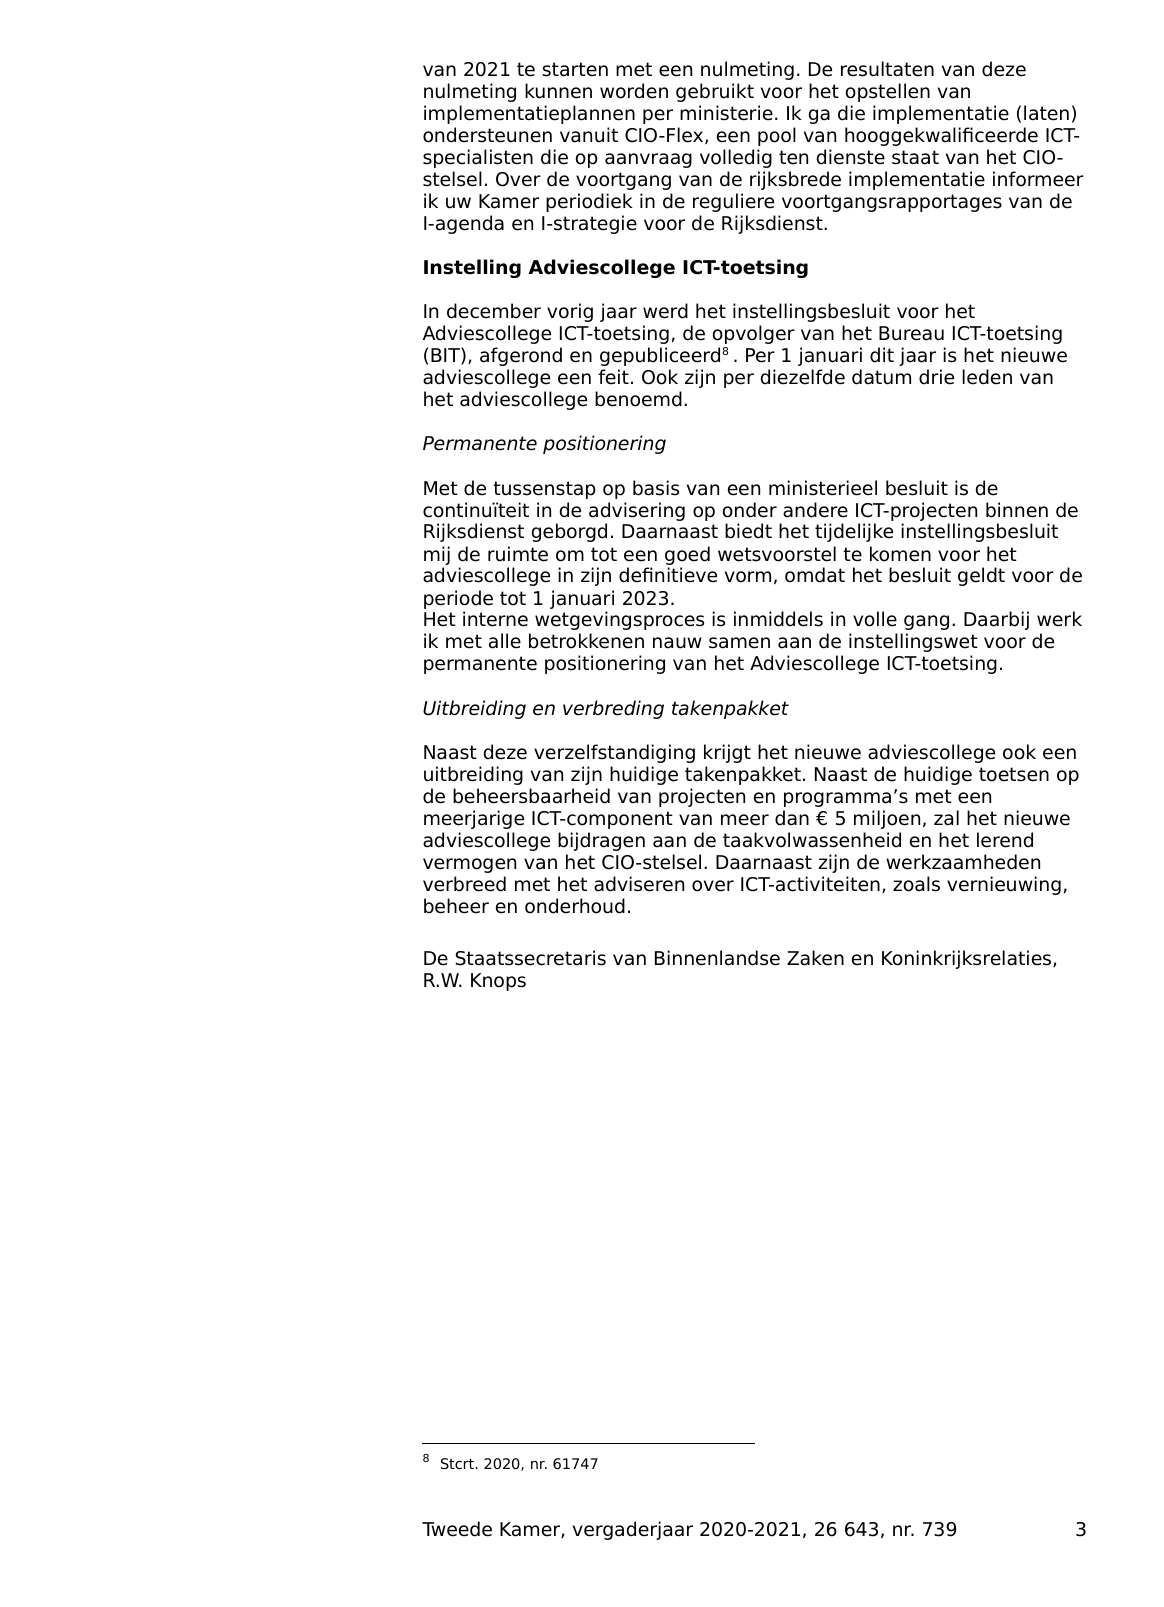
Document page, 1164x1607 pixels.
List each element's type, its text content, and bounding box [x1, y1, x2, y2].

subtitle Instelling Adviescollege ICT-toetsing [422, 257, 1087, 279]
text Het interne wetgevingsproces is inmiddels in volle gang. Daarbij werk ik met alle betrokkenen nauw samen aan de instellingswet voor de permanente positionering van het Adviescollege ICT-toetsing. [422, 609, 1087, 675]
text Stcrt. 2020, nr. 61747 [422, 1452, 1087, 1474]
subtitle Uitbreiding en verbreding takenpakket [422, 697, 1087, 719]
text van 2021 te starten met een nulmeting. De resultaten van deze nulmeting kunnen worden gebruikt voor het opstellen van implementatieplannen per ministerie. Ik ga die implementatie (laten) ondersteunen vanuit CIO-Flex, een pool van hooggekwalificeerde ICT-specialisten die op aanvraag volledig ten dienste staat van het CIO-stelsel. Over de voortgang van de rijksbrede implementatie informeer ik uw Kamer periodiek in de reguliere voortgangsrapportages van de I-agenda en I-strategie voor de Rijksdienst. [422, 59, 1087, 235]
subtitle Permanente positionering [422, 433, 1087, 455]
text In december vorig jaar werd het instellingsbesluit voor het Adviescollege ICT-toetsing, de opvolger van het Bureau ICT-toetsing (BIT), afgerond en gepubliceerd. Per 1 januari dit jaar is het nieuwe adviescollege een feit. Ook zijn per diezelfde datum drie leden van het adviescollege benoemd. [422, 301, 1087, 411]
text Met de tussenstap op basis van een ministerieel besluit is de continuïteit in de advisering op onder andere ICT-projecten binnen de Rijksdienst geborgd. Daarnaast biedt het tijdelijke instellingsbesluit mij de ruimte om tot een goed wetsvoorstel te komen voor het adviescollege in zijn definitieve vorm, omdat het besluit geldt voor de periode tot 1 januari 2023. [422, 477, 1087, 609]
text Naast deze verzelfstandiging krijgt het nieuwe adviescollege ook een uitbreiding van zijn huidige takenpakket. Naast de huidige toetsen op de beheersbaarheid van projecten en programma’s met een meerjarige ICT-component van meer dan € 5 miljoen, zal het nieuwe adviescollege bijdragen aan de taakvolwassenheid en het lerend vermogen van het CIO-stelsel. Daarnaast zijn de werkzaamheden verbreed met het adviseren over ICT-activiteiten, zoals vernieuwing, beheer en onderhoud. [422, 742, 1087, 917]
text De Staatssecretaris van Binnenlandse Zaken en Koninkrijksrelaties, R.W. Knops [422, 947, 1087, 991]
